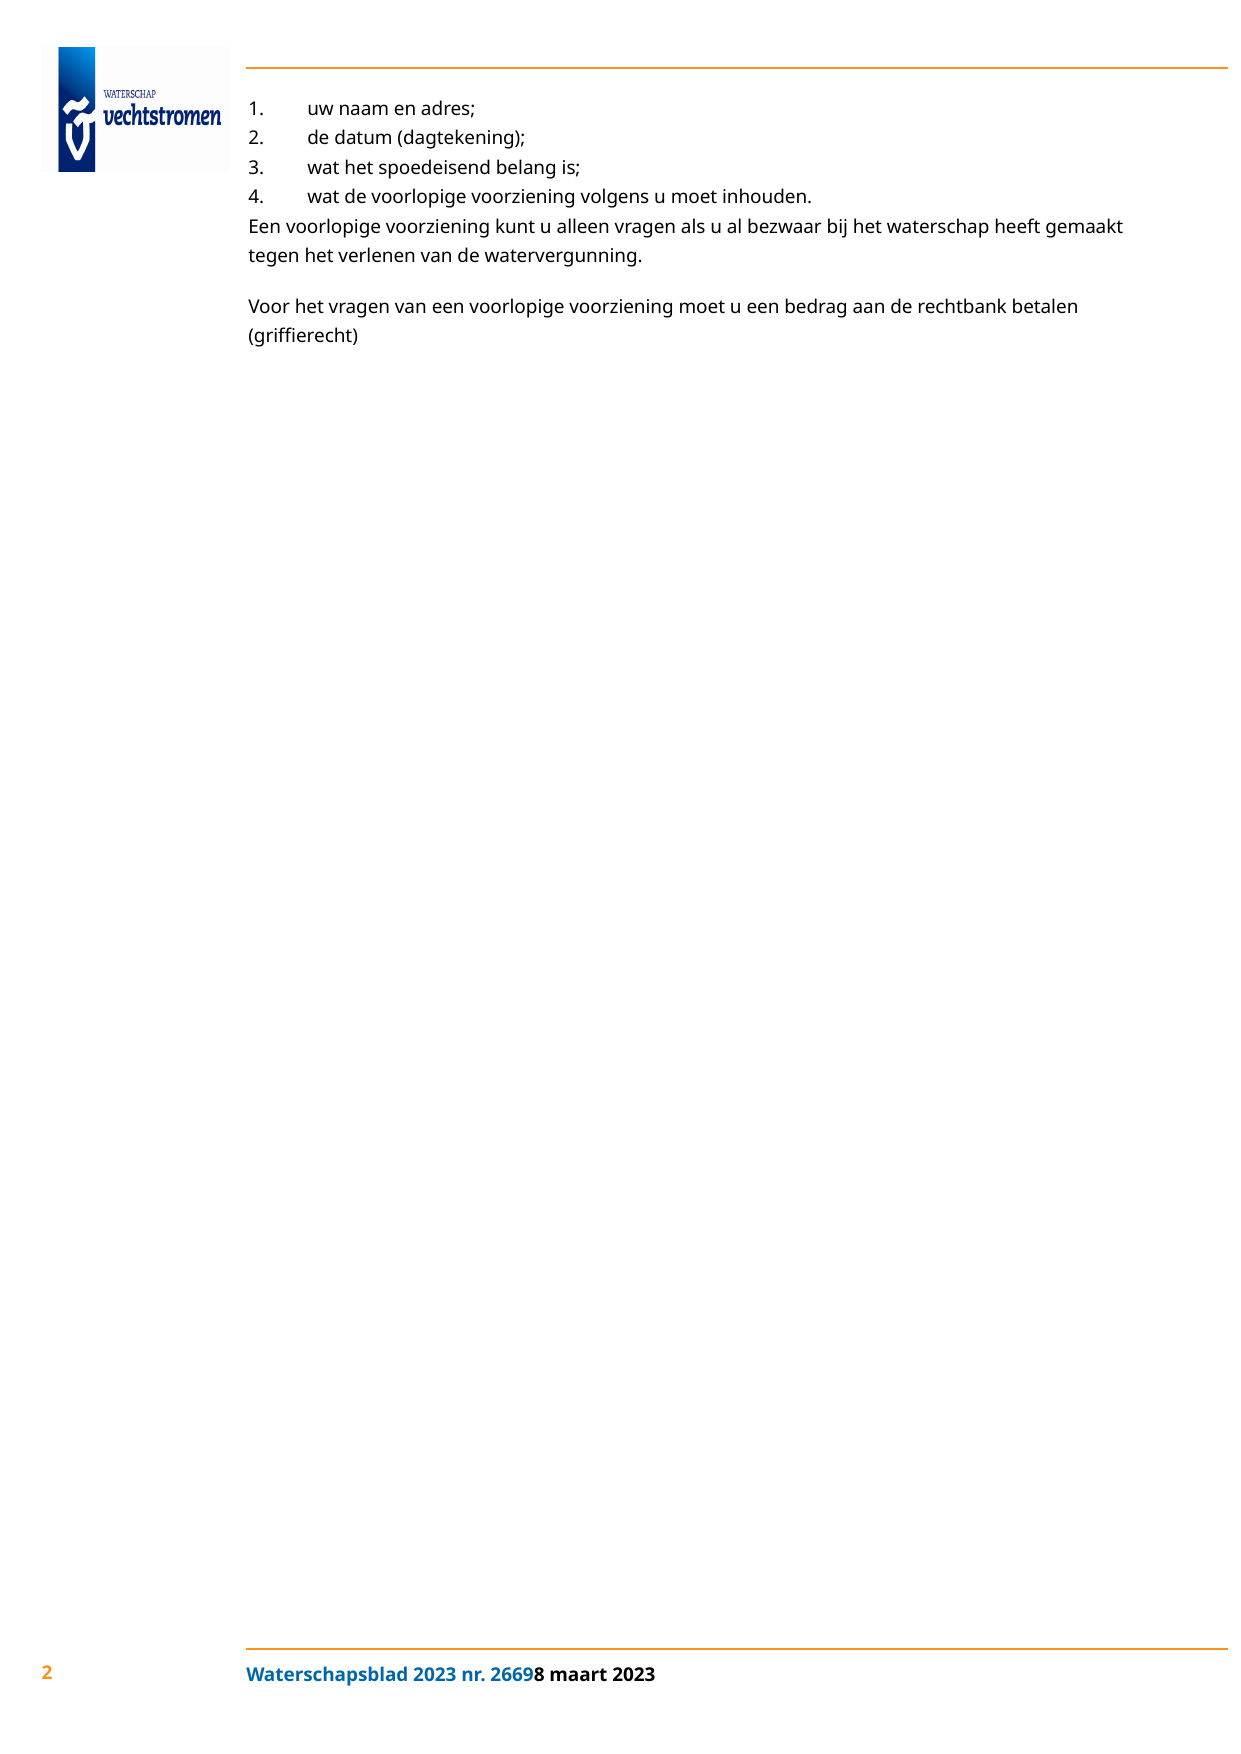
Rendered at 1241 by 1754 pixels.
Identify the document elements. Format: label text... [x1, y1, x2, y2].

picture [41, 47, 231, 172]
text Voor het vragen van een voorlopige voorziening moet u een bedrag aan de rechtbank betalen (griffierecht) [248, 293, 1152, 348]
list de datum (dagtekening); [248, 124, 1152, 150]
text Een voorlopige voorziening kunt u alleen vragen als u al bezwaar bij het waterschap heeft gemaakt tegen het verlenen van de watervergunning. [248, 213, 1152, 268]
list uw naam en adres; [248, 95, 1152, 121]
list wat het spoedeisend belang is; [248, 154, 1152, 180]
list wat de voorlopige voorziening volgens u moet inhouden. [248, 183, 1152, 209]
